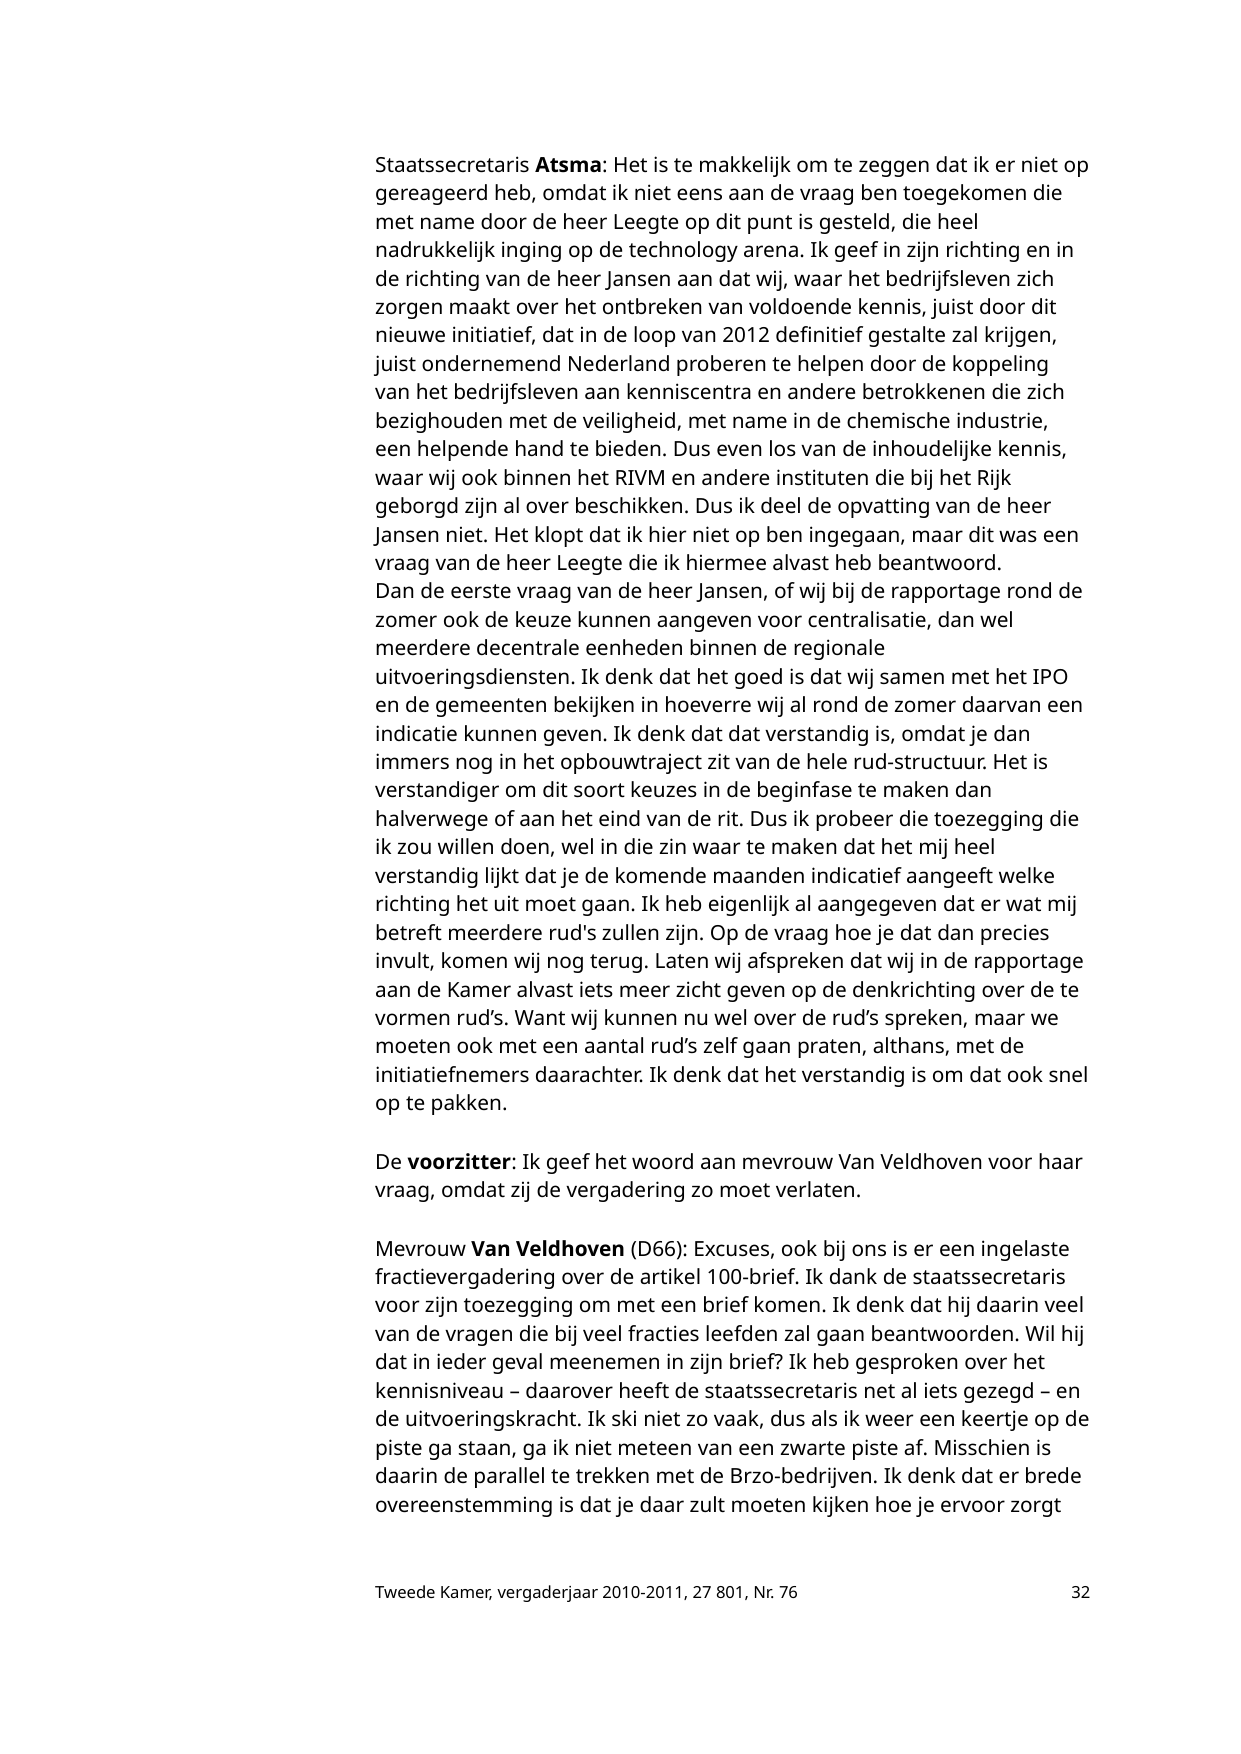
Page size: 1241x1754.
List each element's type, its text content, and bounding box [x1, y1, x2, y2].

text Mevrouw Van Veldhoven (D66): Excuses, ook bij ons is er een ingelaste fractievergadering over de artikel 100-brief. Ik dank de staatssecretaris voor zijn toezegging om met een brief komen. Ik denk dat hij daarin veel van de vragen die bij veel fracties leefden zal gaan beantwoorden. Wil hij dat in ieder geval meenemen in zijn brief? Ik heb gesproken over het kennisniveau – daarover heeft de staatssecretaris net al iets gezegd – en de uitvoeringskracht. Ik ski niet zo vaak, dus als ik weer een keertje op de piste ga staan, ga ik niet meteen van een zwarte piste af. Misschien is daarin de parallel te trekken met de Brzo-bedrijven. Ik denk dat er brede overeenstemming is dat je daar zult moeten kijken hoe je ervoor zorgt [375, 1234, 1090, 1518]
text De voorzitter: Ik geef het woord aan mevrouw Van Veldhoven voor haar vraag, omdat zij de vergadering zo moet verlaten. [375, 1147, 1090, 1204]
text Dan de eerste vraag van de heer Jansen, of wij bij de rapportage rond de zomer ook de keuze kunnen aangeven voor centralisatie, dan wel meerdere decentrale eenheden binnen de regionale uitvoeringsdiensten. Ik denk dat het goed is dat wij samen met het IPO en de gemeenten bekijken in hoeverre wij al rond de zomer daarvan een indicatie kunnen geven. Ik denk dat dat verstandig is, omdat je dan immers nog in het opbouwtraject zit van de hele rud-structuur. Het is verstandiger om dit soort keuzes in de beginfase te maken dan halverwege of aan het eind van de rit. Dus ik probeer die toezegging die ik zou willen doen, wel in die zin waar te maken dat het mij heel verstandig lijkt dat je de komende maanden indicatief aangeeft welke richting het uit moet gaan. Ik heb eigenlijk al aangegeven dat er wat mij betreft meerdere rud's zullen zijn. Op de vraag hoe je dat dan precies invult, komen wij nog terug. Laten wij afspreken dat wij in de rapportage aan de Kamer alvast iets meer zicht geven op de denkrichting over de te vormen rud’s. Want wij kunnen nu wel over de rud’s spreken, maar we moeten ook met een aantal rud’s zelf gaan praten, althans, met de initiatiefnemers daarachter. Ik denk dat het verstandig is om dat ook snel op te pakken. [375, 577, 1090, 1117]
text Staatssecretaris Atsma: Het is te makkelijk om te zeggen dat ik er niet op gereageerd heb, omdat ik niet eens aan de vraag ben toegekomen die met name door de heer Leegte op dit punt is gesteld, die heel nadrukkelijk inging op de technology arena. Ik geef in zijn richting en in de richting van de heer Jansen aan dat wij, waar het bedrijfsleven zich zorgen maakt over het ontbreken van voldoende kennis, juist door dit nieuwe initiatief, dat in de loop van 2012 definitief gestalte zal krijgen, juist ondernemend Nederland proberen te helpen door de koppeling van het bedrijfsleven aan kenniscentra en andere betrokkenen die zich bezighouden met de veiligheid, met name in de chemische industrie, een helpende hand te bieden. Dus even los van de inhoudelijke kennis, waar wij ook binnen het RIVM en andere instituten die bij het Rijk geborgd zijn al over beschikken. Dus ik deel de opvatting van de heer Jansen niet. Het klopt dat ik hier niet op ben ingegaan, maar dit was een vraag van de heer Leegte die ik hiermee alvast heb beantwoord. [375, 150, 1090, 577]
